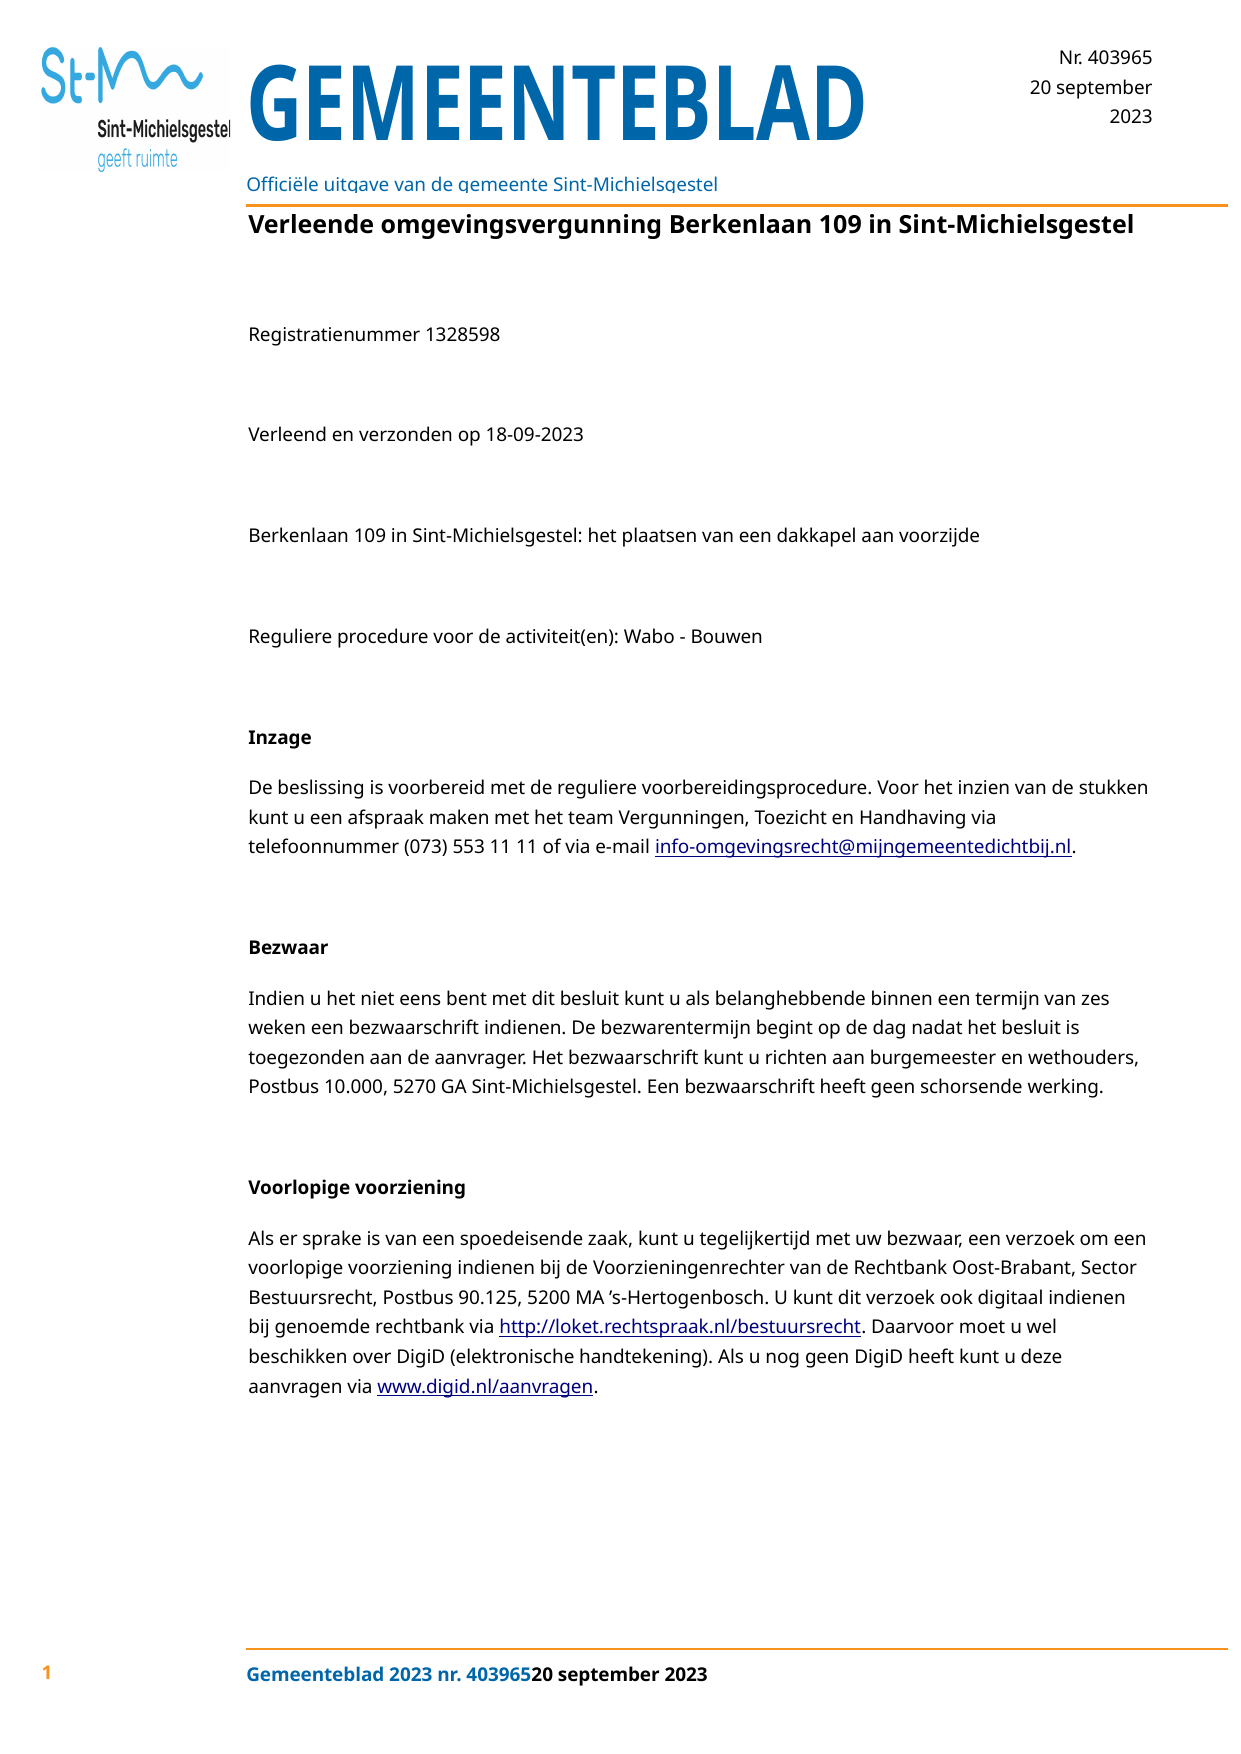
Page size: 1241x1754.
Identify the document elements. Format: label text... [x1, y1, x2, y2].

text Verleend en verzonden op 18-09-2023 [248, 422, 1152, 447]
text De beslissing is voorbereid met de reguliere voorbereidingsprocedure. Voor het inzien van de stukken kunt u een afspraak maken met het team Vergunningen, Toezicht en Handhaving via telefoonnummer (073) 553 11 11 of via e-mail info-omgevingsrecht@mijngemeentedichtbij.nl. [248, 774, 1152, 859]
text Verleende omgevingsvergunning Berkenlaan 109 in Sint-Michielsgestel [248, 207, 1152, 241]
text Berkenlaan 109 in Sint-Michielsgestel: het plaatsen van een dakkapel aan voorzijde [248, 522, 1152, 548]
picture [41, 47, 231, 172]
text Bezwaar [248, 934, 1152, 960]
text Indien u het niet eens bent met dit besluit kunt u als belanghebbende binnen een termijn van zes weken een bezwaarschrift indienen. De bezwarentermijn begint op de dag nadat het besluit is toegezonden aan de aanvrager. Het bezwaarschrift kunt u richten aan burgemeester en wethouders, Postbus 10.000, 5270 GA Sint-Michielsgestel. Een bezwaarschrift heeft geen schorsende werking. [248, 985, 1152, 1099]
text Als er sprake is van een spoedeisende zaak, kunt u tegelijkertijd met uw bezwaar, een verzoek om een voorlopige voorziening indienen bij de Voorzieningenrechter van de Rechtbank Oost-Brabant, Sector Bestuursrecht, Postbus 90.125, 5200 MA ’s-Hertogenbosch. U kunt dit verzoek ook digitaal indienen bij genoemde rechtbank via http://loket.rechtspraak.nl/bestuursrecht. Daarvoor moet u wel beschikken over DigiD (elektronische handtekening). Als u nog geen DigiD heeft kunt u deze aanvragen via www.digid.nl/aanvragen. [248, 1225, 1152, 1398]
text Voorlopige voorziening [248, 1174, 1152, 1200]
text Inzage [248, 724, 1152, 750]
text Registratienummer 1328598 [248, 321, 1152, 346]
text Reguliere procedure voor de activiteit(en): Wabo - Bouwen [248, 623, 1152, 649]
